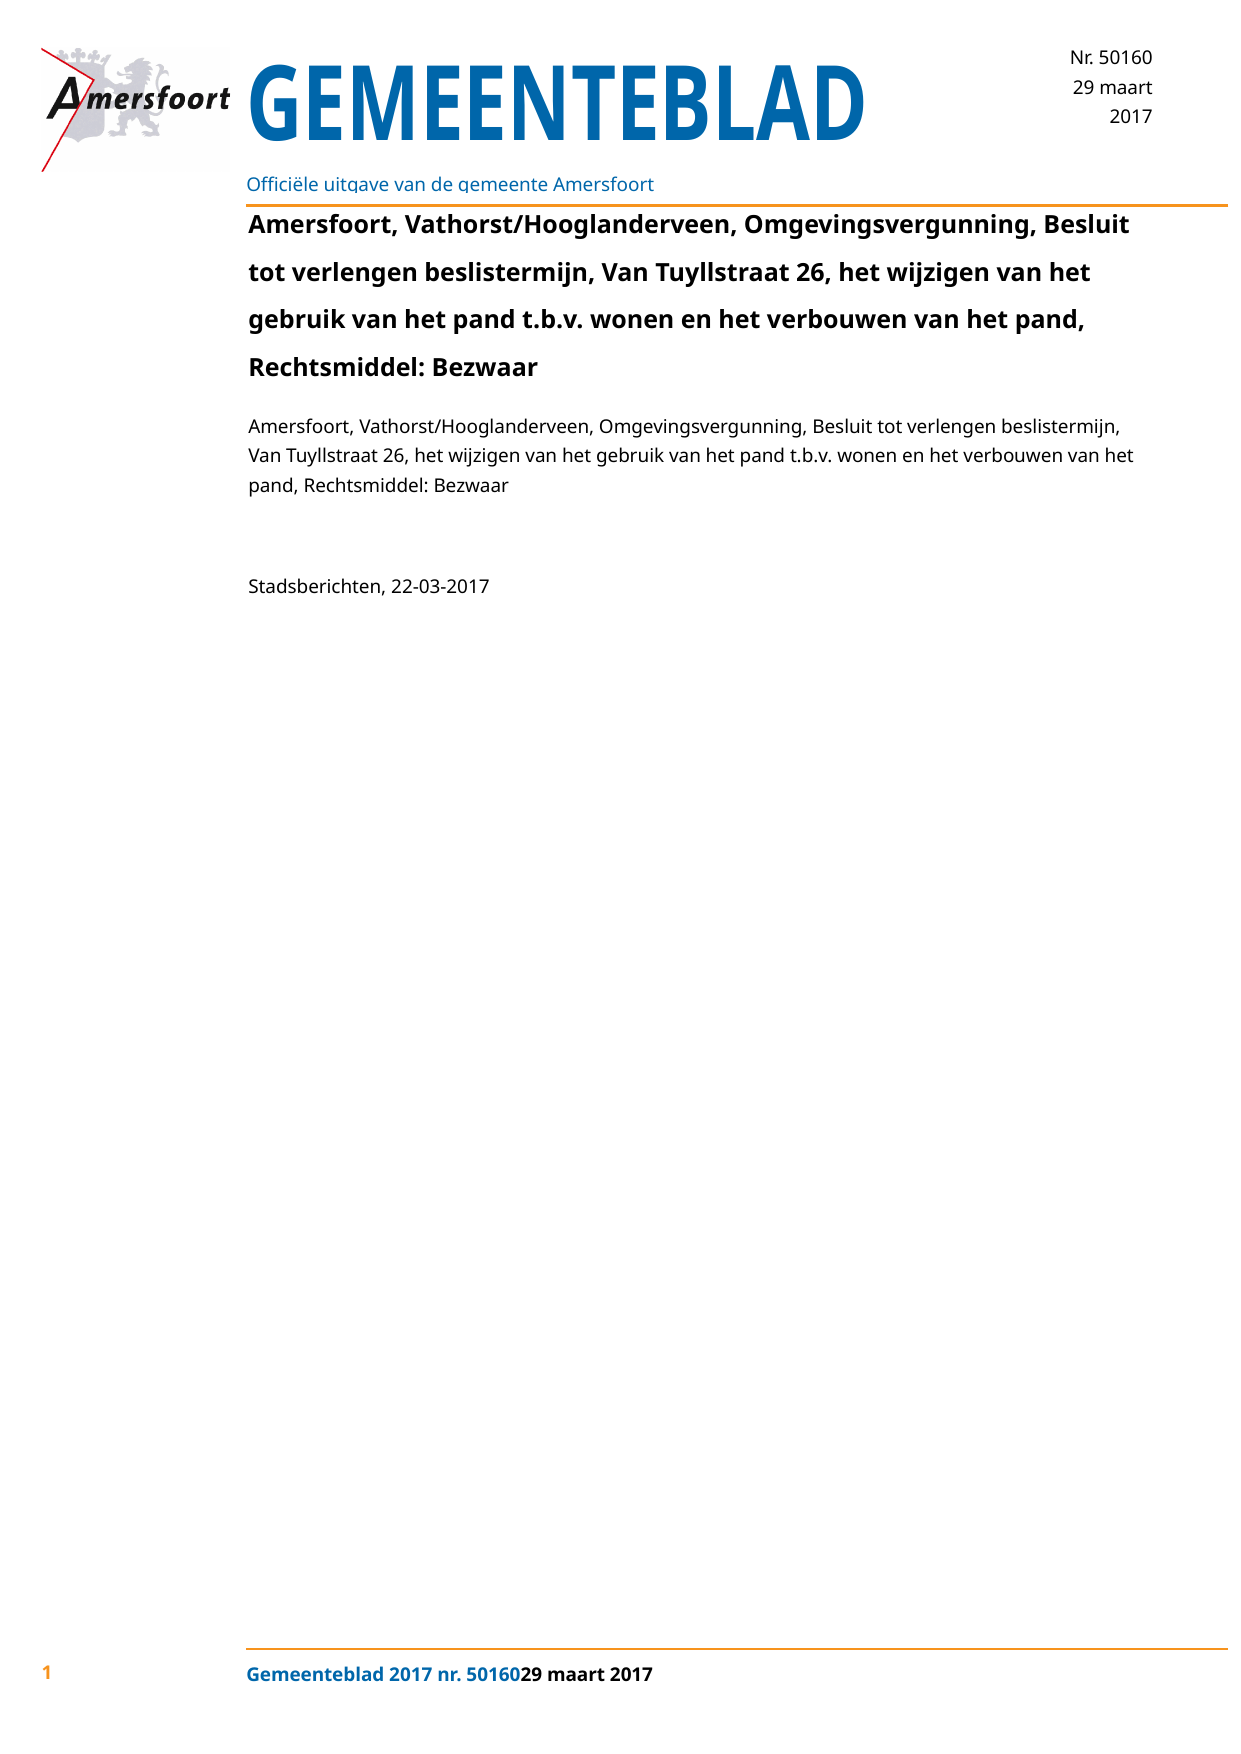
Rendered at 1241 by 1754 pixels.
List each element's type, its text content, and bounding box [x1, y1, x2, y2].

text Amersfoort, Vathorst/Hooglanderveen, Omgevingsvergunning, Besluit tot verlengen beslistermijn, Van Tuyllstraat 26, het wijzigen van het gebruik van het pand t.b.v. wonen en het verbouwen van het pand, Rechtsmiddel: Bezwaar [248, 207, 1152, 384]
picture [41, 47, 231, 172]
text Stadsberichten, 22-03-2017 [248, 573, 1152, 599]
text Amersfoort, Vathorst/Hooglanderveen, Omgevingsvergunning, Besluit tot verlengen beslistermijn, Van Tuyllstraat 26, het wijzigen van het gebruik van het pand t.b.v. wonen en het verbouwen van het pand, Rechtsmiddel: Bezwaar [248, 413, 1152, 498]
